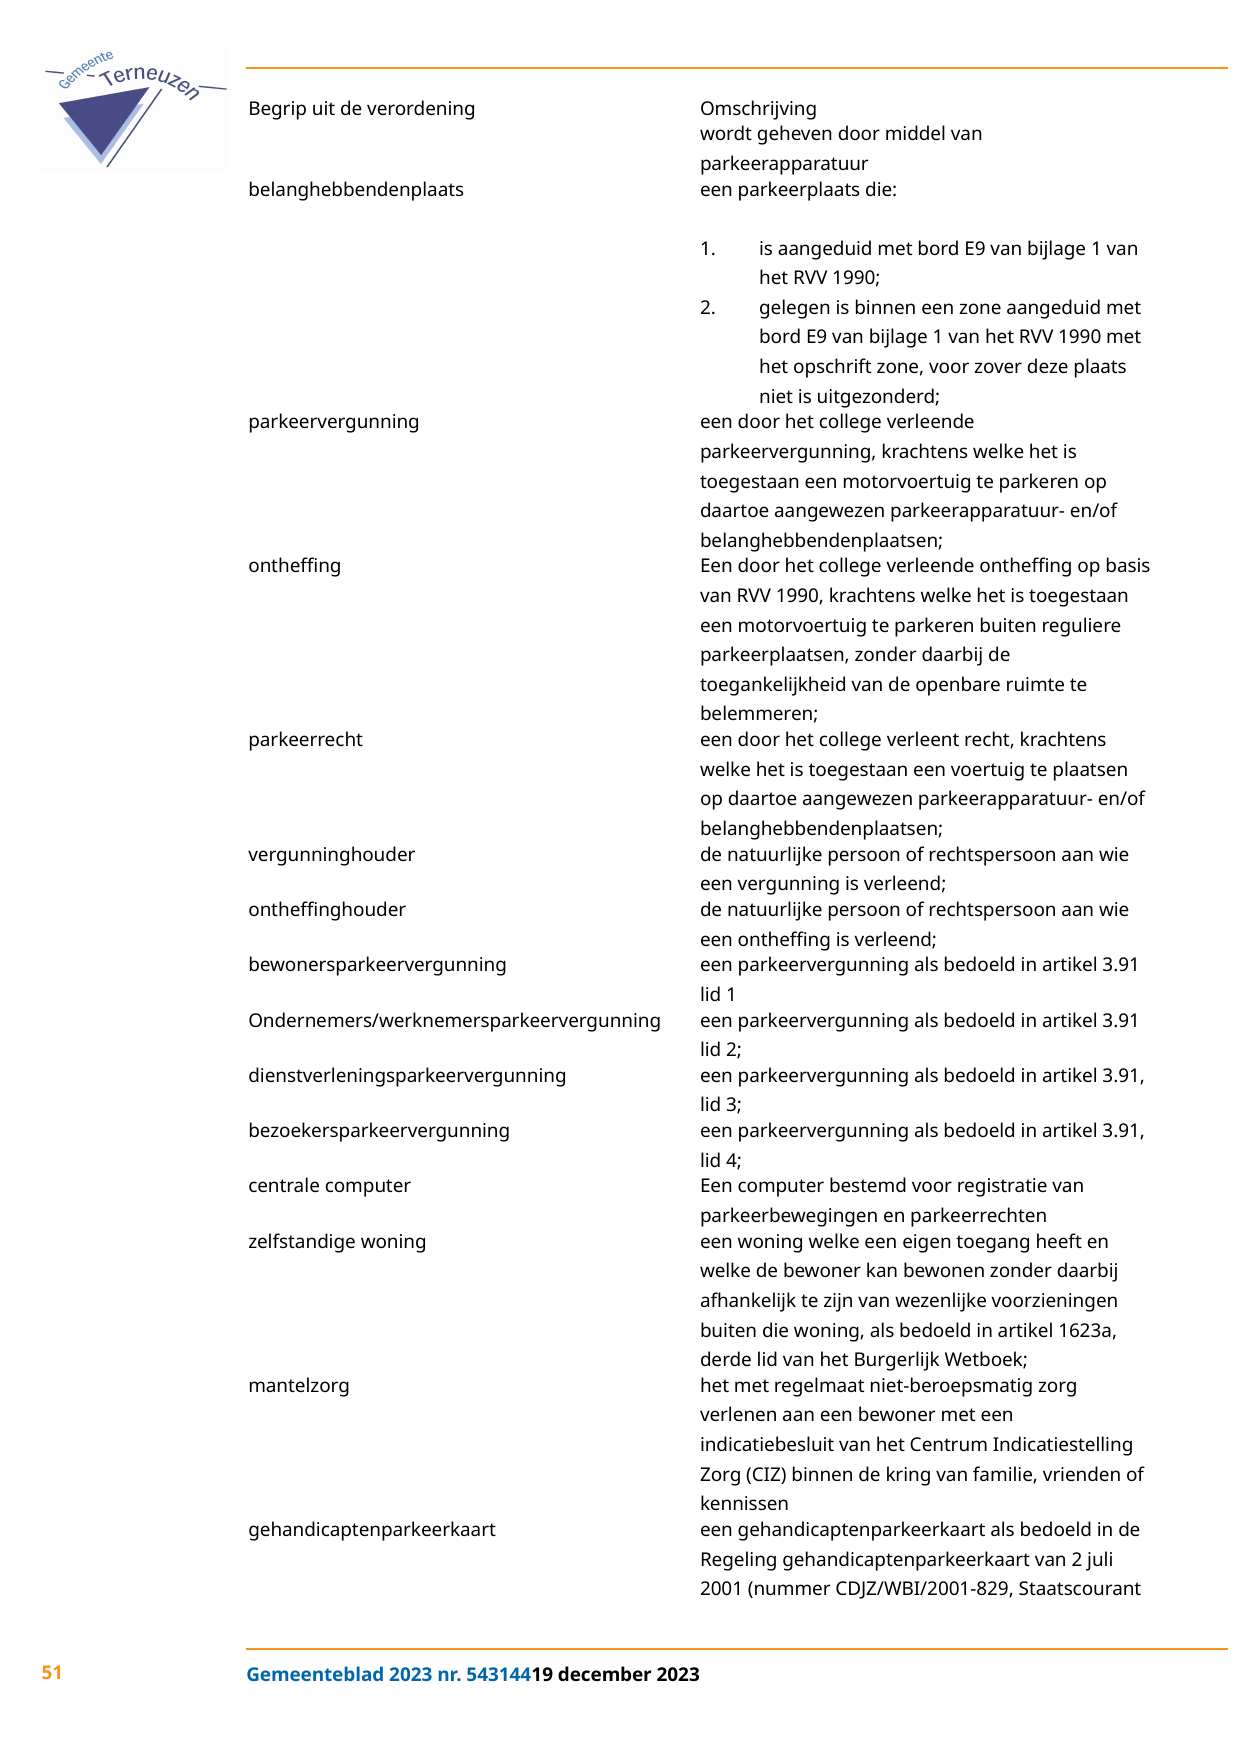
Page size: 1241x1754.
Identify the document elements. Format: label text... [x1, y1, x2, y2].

table_cell parkeerrecht [248, 726, 700, 841]
table_header Omschrijving [700, 95, 1152, 121]
table_cell een door het college verleent recht, krachtens welke het is toegestaan een voertuig te plaatsen op daartoe aangewezen parkeerapparatuur- en/of belanghebbendenplaatsen; [700, 726, 1152, 841]
table_cell belanghebbendenplaats [248, 176, 700, 409]
table_cell de natuurlijke persoon of rechtspersoon aan wie een ontheffing is verleend; [700, 896, 1152, 951]
table_header Begrip uit de verordening [248, 95, 700, 121]
table_cell een parkeervergunning als bedoeld in artikel 3.91, lid 4; [700, 1118, 1152, 1173]
table_cell bewonersparkeervergunning [248, 951, 700, 1007]
table_cell centrale computer [248, 1173, 700, 1228]
table_cell zelfstandige woning [248, 1228, 700, 1372]
table_cell een parkeervergunning als bedoeld in artikel 3.91 lid 1 [700, 951, 1152, 1007]
table_cell vergunninghouder [248, 841, 700, 896]
picture [41, 47, 231, 172]
table_cell een door het college verleende parkeervergunning, krachtens welke het is toegestaan een motorvoertuig te parkeren op daartoe aangewezen parkeerapparatuur- en/of belanghebbendenplaatsen; [700, 409, 1152, 553]
table_cell de natuurlijke persoon of rechtspersoon aan wie een vergunning is verleend; [700, 841, 1152, 896]
table_cell een parkeervergunning als bedoeld in artikel 3.91, lid 3; [700, 1062, 1152, 1117]
table_cell parkeervergunning [248, 409, 700, 553]
table_cell gehandicaptenparkeerkaart [248, 1516, 700, 1601]
table_cell Ondernemers/werknemersparkeervergunning [248, 1007, 700, 1062]
table_cell Een door het college verleende ontheffing op basis van RVV 1990, krachtens welke het is toegestaan een motorvoertuig te parkeren buiten reguliere parkeerplaatsen, zonder daarbij de toegankelijkheid van de openbare ruimte te belemmeren; [700, 553, 1152, 726]
table_cell een parkeervergunning als bedoeld in artikel 3.91 lid 2; [700, 1007, 1152, 1062]
table_cell ontheffinghouder [248, 896, 700, 951]
table_cell [248, 121, 700, 176]
table_cell een parkeerplaats die: is aangeduid met bord E9 van bijlage 1 van het RVV 1990; gelegen is binnen een zone aangeduid met bord E9 van bijlage 1 van het RVV 1990 met het opschrift zone, voor zover deze plaats niet is uitgezonderd; [700, 176, 1152, 409]
table_cell bezoekersparkeervergunning [248, 1118, 700, 1173]
table_cell mantelzorg [248, 1372, 700, 1516]
table_cell wordt geheven door middel van parkeerapparatuur [700, 121, 1152, 176]
table_cell het met regelmaat niet-beroepsmatig zorg verlenen aan een bewoner met een indicatiebesluit van het Centrum Indicatiestelling Zorg (CIZ) binnen de kring van familie, vrienden of kennissen [700, 1372, 1152, 1516]
table_cell Een computer bestemd voor registratie van parkeerbewegingen en parkeerrechten [700, 1173, 1152, 1228]
table_cell een woning welke een eigen toegang heeft en welke de bewoner kan bewonen zonder daarbij afhankelijk te zijn van wezenlijke voorzieningen buiten die woning, als bedoeld in artikel 1623a, derde lid van het Burgerlijk Wetboek; [700, 1228, 1152, 1372]
table_cell dienstverleningsparkeervergunning [248, 1062, 700, 1117]
table_cell een gehandicaptenparkeerkaart als bedoeld in de Regeling gehandicaptenparkeerkaart van 2 juli 2001 (nummer CDJZ/WBI/2001-829, Staatscourant [700, 1516, 1152, 1601]
table_cell ontheffing [248, 553, 700, 726]
